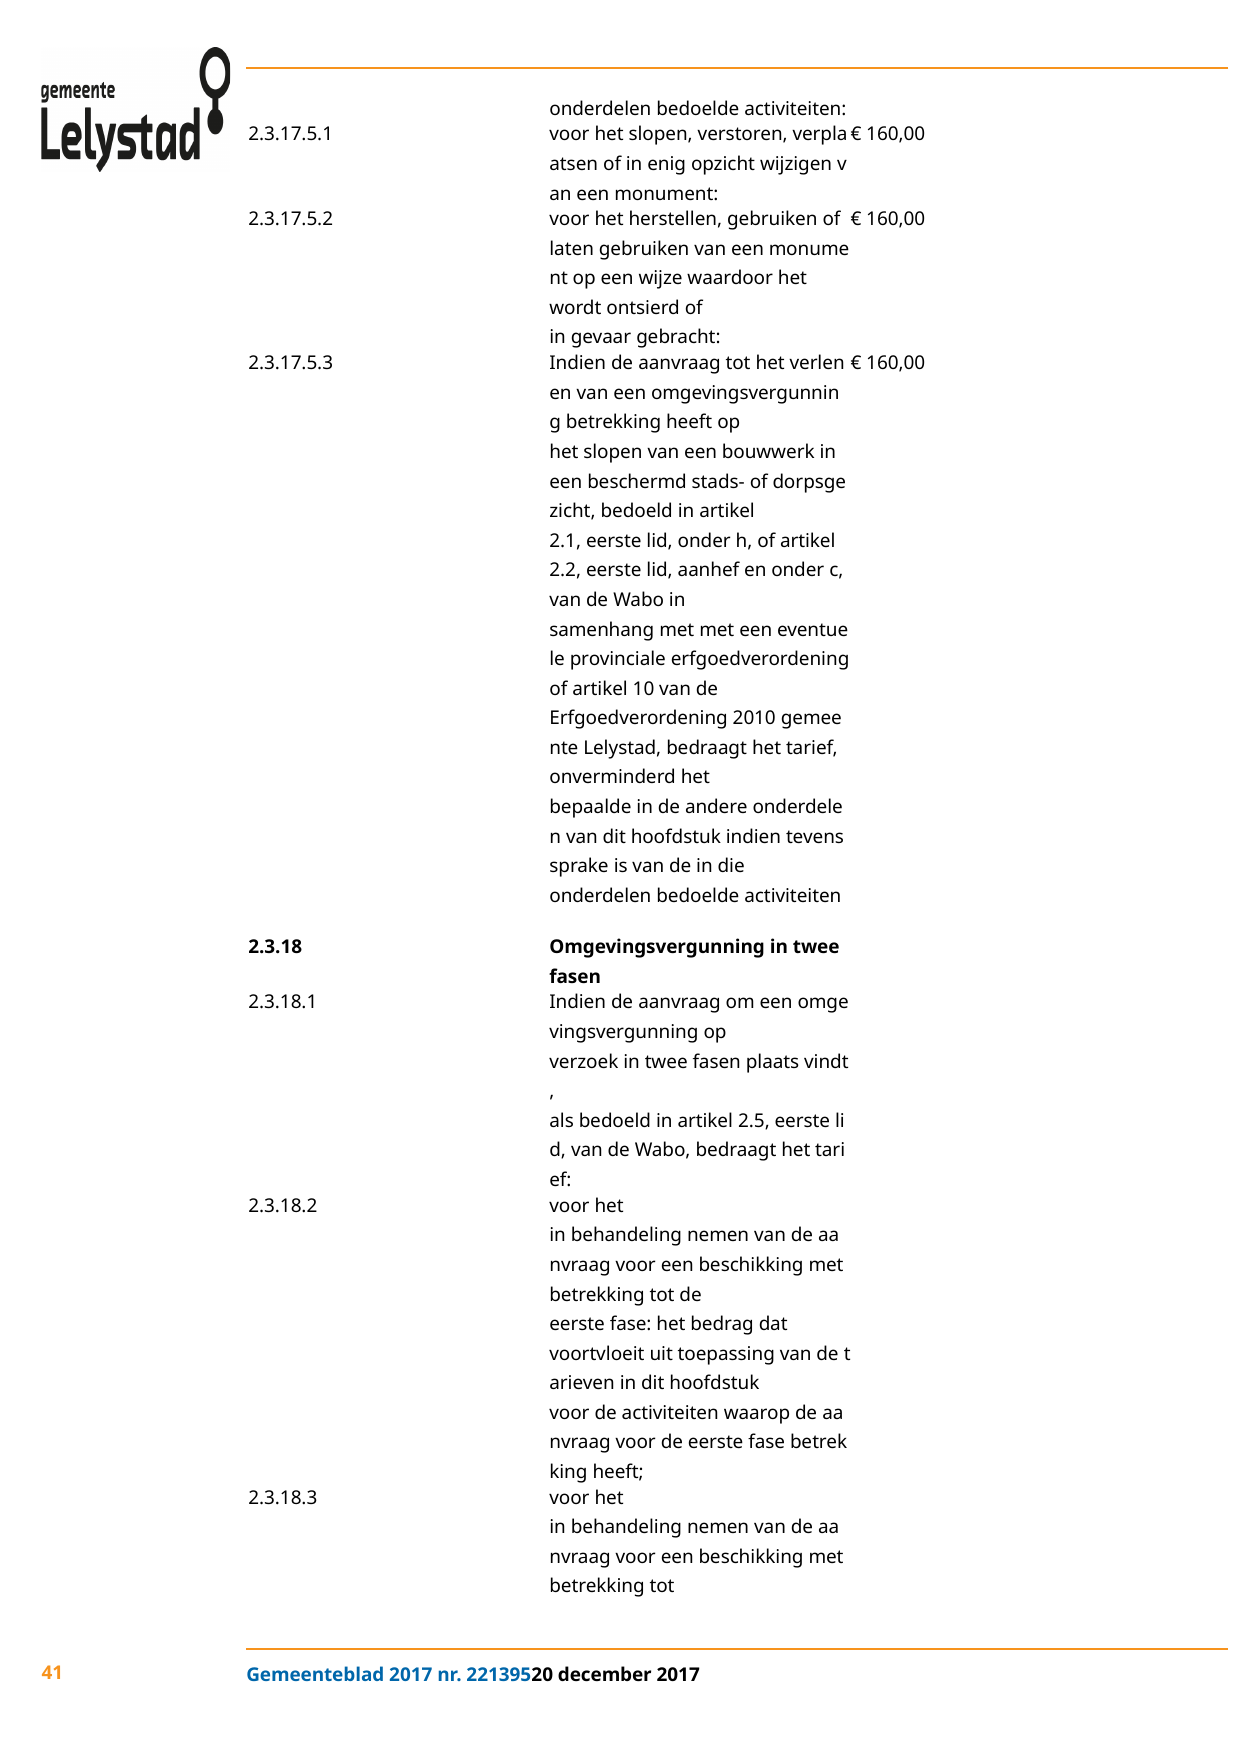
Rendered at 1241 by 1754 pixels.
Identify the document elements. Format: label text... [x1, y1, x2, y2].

table_cell [850, 1192, 1152, 1484]
picture [41, 47, 231, 172]
table_cell [850, 1484, 1152, 1598]
table_cell [850, 989, 1152, 1192]
table_cell voor het in behandeling nemen van de aanvraag voor een beschikking met betrekking tot de eerste fase: het bedrag dat voortvloeit uit toepassing van de tarieven in dit hoofdstuk voor de activiteiten waarop de aanvraag voor de eerste fase betrekking heeft; [549, 1192, 850, 1484]
table_cell [850, 934, 1152, 989]
table_cell [850, 908, 1152, 933]
table_cell € 160,00 [850, 350, 1152, 908]
table_cell 2.3.17.5.2 [248, 205, 549, 349]
table_cell [248, 95, 549, 121]
table_cell onderdelen bedoelde activiteiten: [549, 95, 850, 121]
table_cell 2.3.17.5.1 [248, 121, 549, 205]
table_cell [248, 908, 549, 933]
table_cell Omgevingsvergunning in twee fasen [549, 934, 850, 989]
table_cell 2.3.18 [248, 934, 549, 989]
table_cell € 160,00 [850, 121, 1152, 205]
table_cell € 160,00 [850, 205, 1152, 349]
table_cell voor het herstellen, gebruiken of laten gebruiken van een monument op een wijze waardoor het wordt ontsierd of in gevaar gebracht: [549, 205, 850, 349]
table_cell 2.3.18.2 [248, 1192, 549, 1484]
table_cell [549, 908, 850, 933]
table_cell 2.3.18.1 [248, 989, 549, 1192]
table_cell Indien de aanvraag tot het verlenen van een omgevingsvergunning betrekking heeft op het slopen van een bouwwerk in een beschermd stads- of dorpsgezicht, bedoeld in artikel 2.1, eerste lid, onder h, of artikel 2.2, eerste lid, aanhef en onder c, van de Wabo in samenhang met met een eventuele provinciale erfgoedverordening of artikel 10 van de Erfgoedverordening 2010 gemeente Lelystad, bedraagt het tarief, onverminderd het bepaalde in de andere onderdelen van dit hoofdstuk indien tevens sprake is van de in die onderdelen bedoelde activiteiten [549, 350, 850, 908]
table_cell Indien de aanvraag om een omgevingsvergunning op verzoek in twee fasen plaats vindt, als bedoeld in artikel 2.5, eerste lid, van de Wabo, bedraagt het tarief: [549, 989, 850, 1192]
table_cell [850, 95, 1152, 121]
table_cell 2.3.17.5.3 [248, 350, 549, 908]
table_cell voor het slopen, verstoren, verplaatsen of in enig opzicht wijzigen van een monument: [549, 121, 850, 205]
table_cell voor het in behandeling nemen van de aanvraag voor een beschikking met betrekking tot [549, 1484, 850, 1598]
table_cell 2.3.18.3 [248, 1484, 549, 1598]
